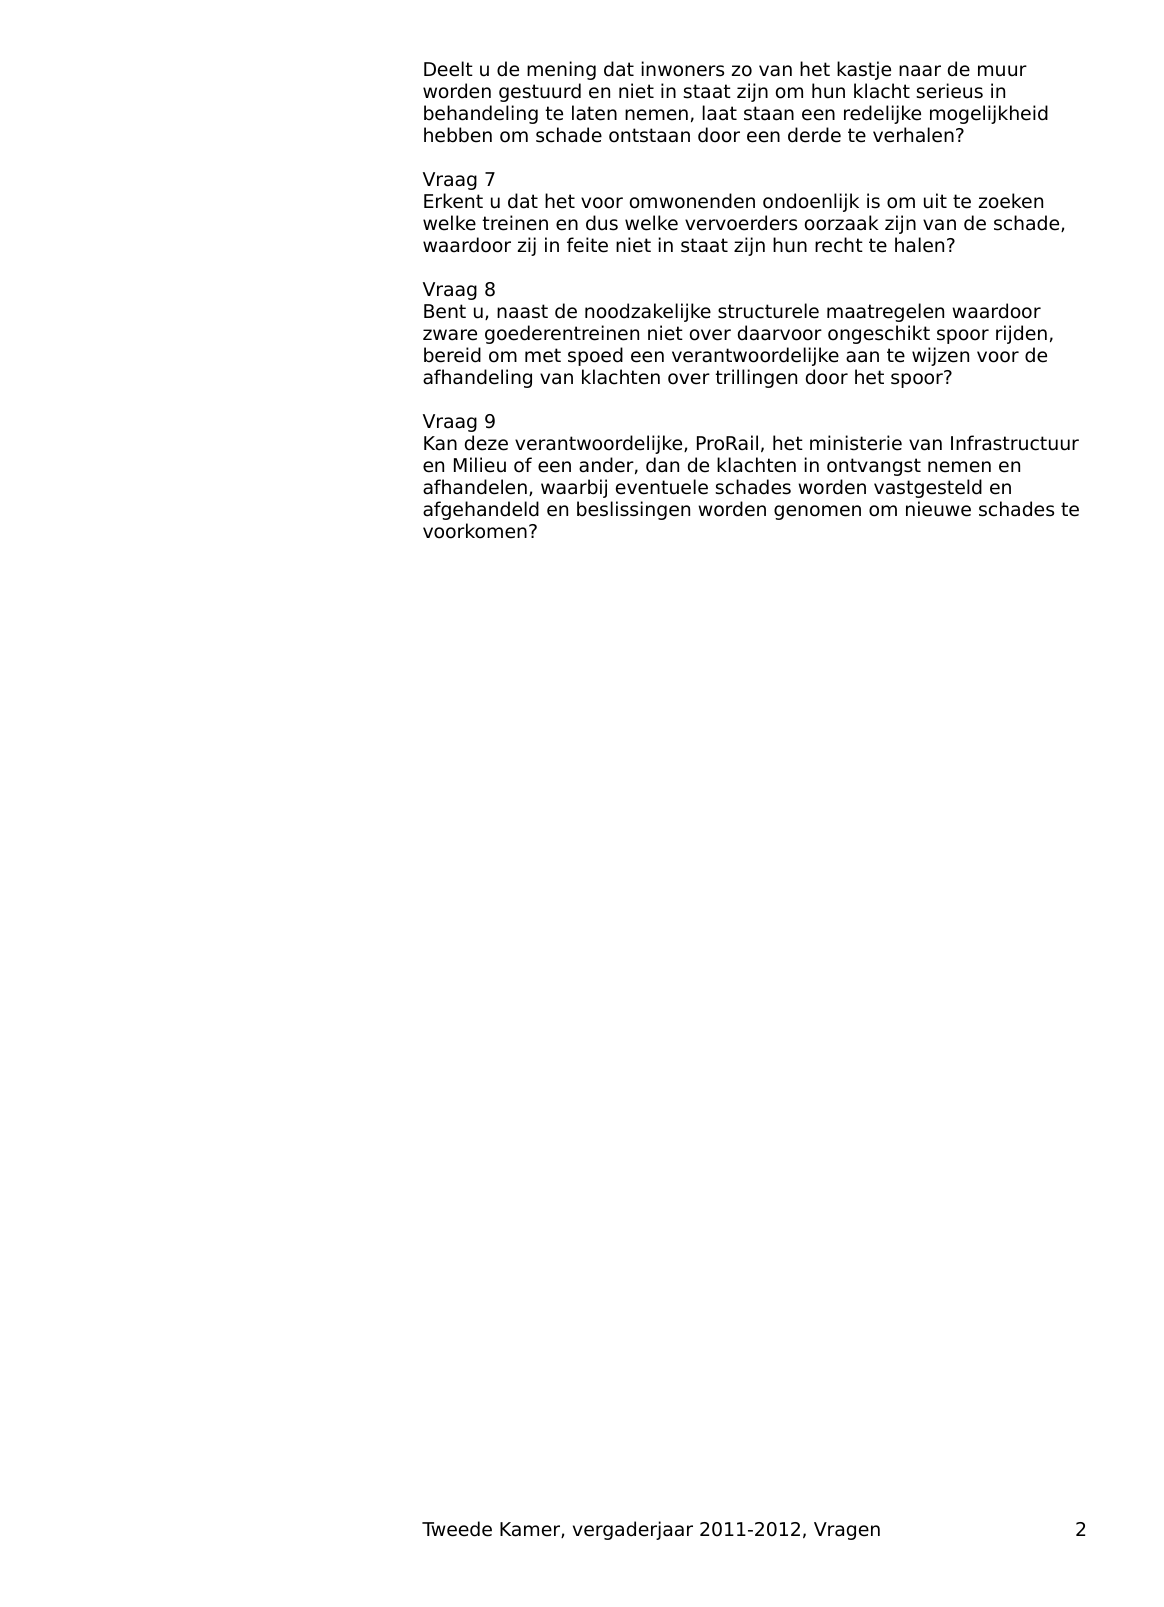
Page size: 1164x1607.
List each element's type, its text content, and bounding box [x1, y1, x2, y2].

text Vraag 8 [422, 279, 1087, 301]
text Kan deze verantwoordelijke, ProRail, het ministerie van Infrastructuur en Milieu of een ander, dan de klachten in ontvangst nemen en afhandelen, waarbij eventuele schades worden vastgesteld en afgehandeld en beslissingen worden genomen om nieuwe schades te voorkomen? [422, 433, 1087, 543]
text Vraag 9 [422, 411, 1087, 433]
text Deelt u de mening dat inwoners zo van het kastje naar de muur worden gestuurd en niet in staat zijn om hun klacht serieus in behandeling te laten nemen, laat staan een redelijke mogelijkheid hebben om schade ontstaan door een derde te verhalen? [422, 59, 1087, 147]
text Erkent u dat het voor omwonenden ondoenlijk is om uit te zoeken welke treinen en dus welke vervoerders oorzaak zijn van de schade, waardoor zij in feite niet in staat zijn hun recht te halen? [422, 191, 1087, 257]
text Bent u, naast de noodzakelijke structurele maatregelen waardoor zware goederentreinen niet over daarvoor ongeschikt spoor rijden, bereid om met spoed een verantwoordelijke aan te wijzen voor de afhandeling van klachten over trillingen door het spoor? [422, 301, 1087, 389]
text Vraag 7 [422, 169, 1087, 191]
